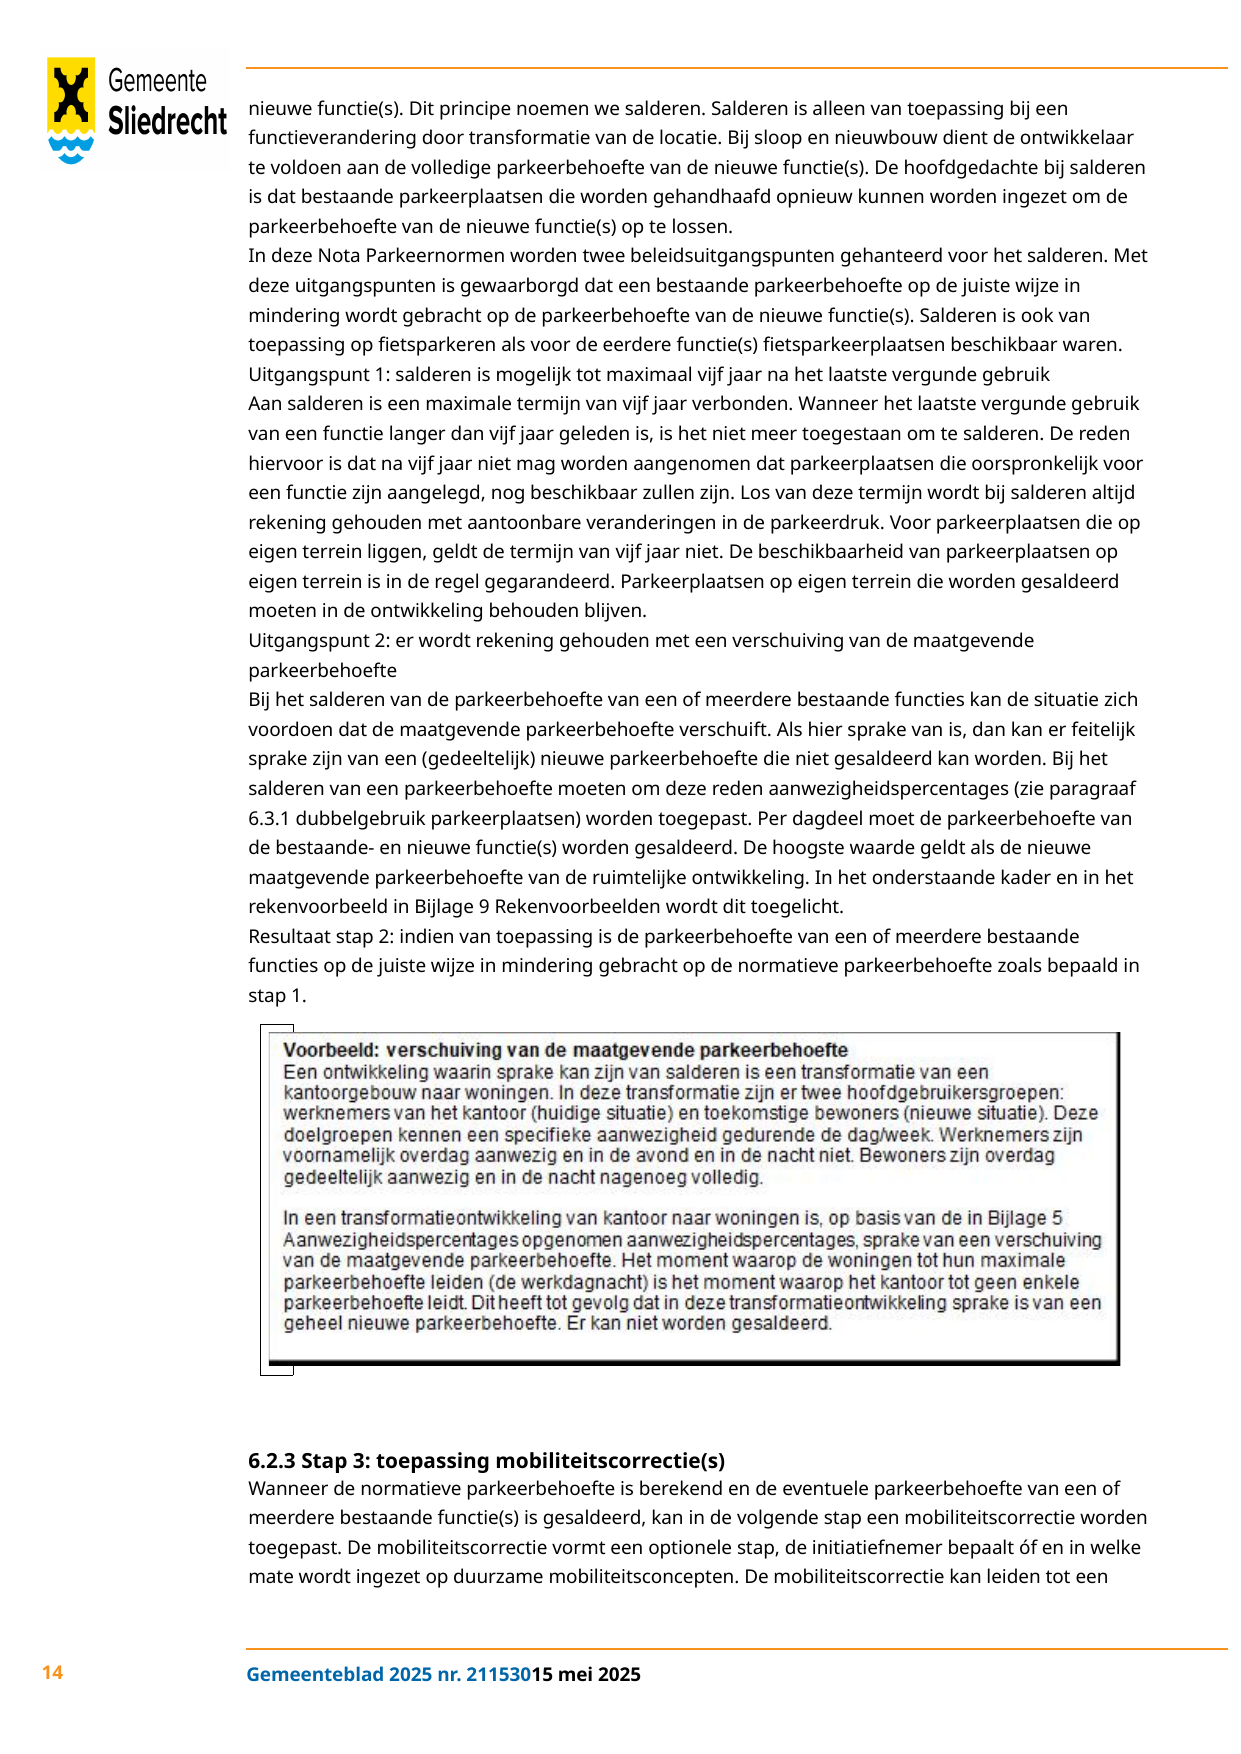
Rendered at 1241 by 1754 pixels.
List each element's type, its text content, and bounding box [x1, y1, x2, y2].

text nieuwe functie(s). Dit principe noemen we salderen. Salderen is alleen van toepassing bij een functieverandering door transformatie van de locatie. Bij sloop en nieuwbouw dient de ontwikkelaar te voldoen aan de volledige parkeerbehoefte van de nieuwe functie(s). De hoofdgedachte bij salderen is dat bestaande parkeerplaatsen die worden gehandhaafd opnieuw kunnen worden ingezet om de parkeerbehoefte van de nieuwe functie(s) op te lossen. [248, 95, 1152, 239]
text Uitgangspunt 2: er wordt rekening gehouden met een verschuiving van de maatgevende parkeerbehoefte [248, 627, 1152, 683]
text 6.2.3 Stap 3: toepassing mobiliteitscorrectie(s) [248, 1446, 1152, 1475]
text Wanneer de normatieve parkeerbehoefte is berekend en de eventuele parkeerbehoefte van een of meerdere bestaande functie(s) is gesaldeerd, kan in de volgende stap een mobiliteitscorrectie worden toegepast. De mobiliteitscorrectie vormt een optionele stap, de initiatiefnemer bepaalt óf en in welke mate wordt ingezet op duurzame mobiliteitsconcepten. De mobiliteitscorrectie kan leiden tot een [248, 1475, 1152, 1589]
text Bij het salderen van de parkeerbehoefte van een of meerdere bestaande functies kan de situatie zich voordoen dat de maatgevende parkeerbehoefte verschuift. Als hier sprake van is, dan kan er feitelijk sprake zijn van een (gedeeltelijk) nieuwe parkeerbehoefte die niet gesaldeerd kan worden. Bij het salderen van een parkeerbehoefte moeten om deze reden aanwezigheidspercentages (zie paragraaf 6.3.1 dubbelgebruik parkeerplaatsen) worden toegepast. Per dagdeel moet de parkeerbehoefte van de bestaande- en nieuwe functie(s) worden gesaldeerd. De hoogste waarde geldt als de nieuwe maatgevende parkeerbehoefte van de ruimtelijke ontwikkeling. In het onderstaande kader en in het rekenvoorbeeld in Bijlage 9 Rekenvoorbeelden wordt dit toegelicht. [248, 686, 1152, 919]
text Resultaat stap 2: indien van toepassing is de parkeerbehoefte van een of meerdere bestaande functies op de juiste wijze in mindering gebracht op de normatieve parkeerbehoefte zoals bepaald in stap 1. [248, 923, 1152, 1008]
picture [268, 1032, 1121, 1366]
picture [41, 47, 231, 172]
text Uitgangspunt 1: salderen is mogelijk tot maximaal vijf jaar na het laatste vergunde gebruik [248, 361, 1152, 387]
text Aan salderen is een maximale termijn van vijf jaar verbonden. Wanneer het laatste vergunde gebruik van een functie langer dan vijf jaar geleden is, is het niet meer toegestaan om te salderen. De reden hiervoor is dat na vijf jaar niet mag worden aangenomen dat parkeerplaatsen die oorspronkelijk voor een functie zijn aangelegd, nog beschikbaar zullen zijn. Los van deze termijn wordt bij salderen altijd rekening gehouden met aantoonbare veranderingen in de parkeerdruk. Voor parkeerplaatsen die op eigen terrein liggen, geldt de termijn van vijf jaar niet. De beschikbaarheid van parkeerplaatsen op eigen terrein is in de regel gegarandeerd. Parkeerplaatsen op eigen terrein die worden gesaldeerd moeten in de ontwikkeling behouden blijven. [248, 391, 1152, 623]
text In deze Nota Parkeernormen worden twee beleidsuitgangspunten gehanteerd voor het salderen. Met deze uitgangspunten is gewaarborgd dat een bestaande parkeerbehoefte op de juiste wijze in mindering wordt gebracht op de parkeerbehoefte van de nieuwe functie(s). Salderen is ook van toepassing op fietsparkeren als voor de eerdere functie(s) fietsparkeerplaatsen beschikbaar waren. [248, 243, 1152, 357]
